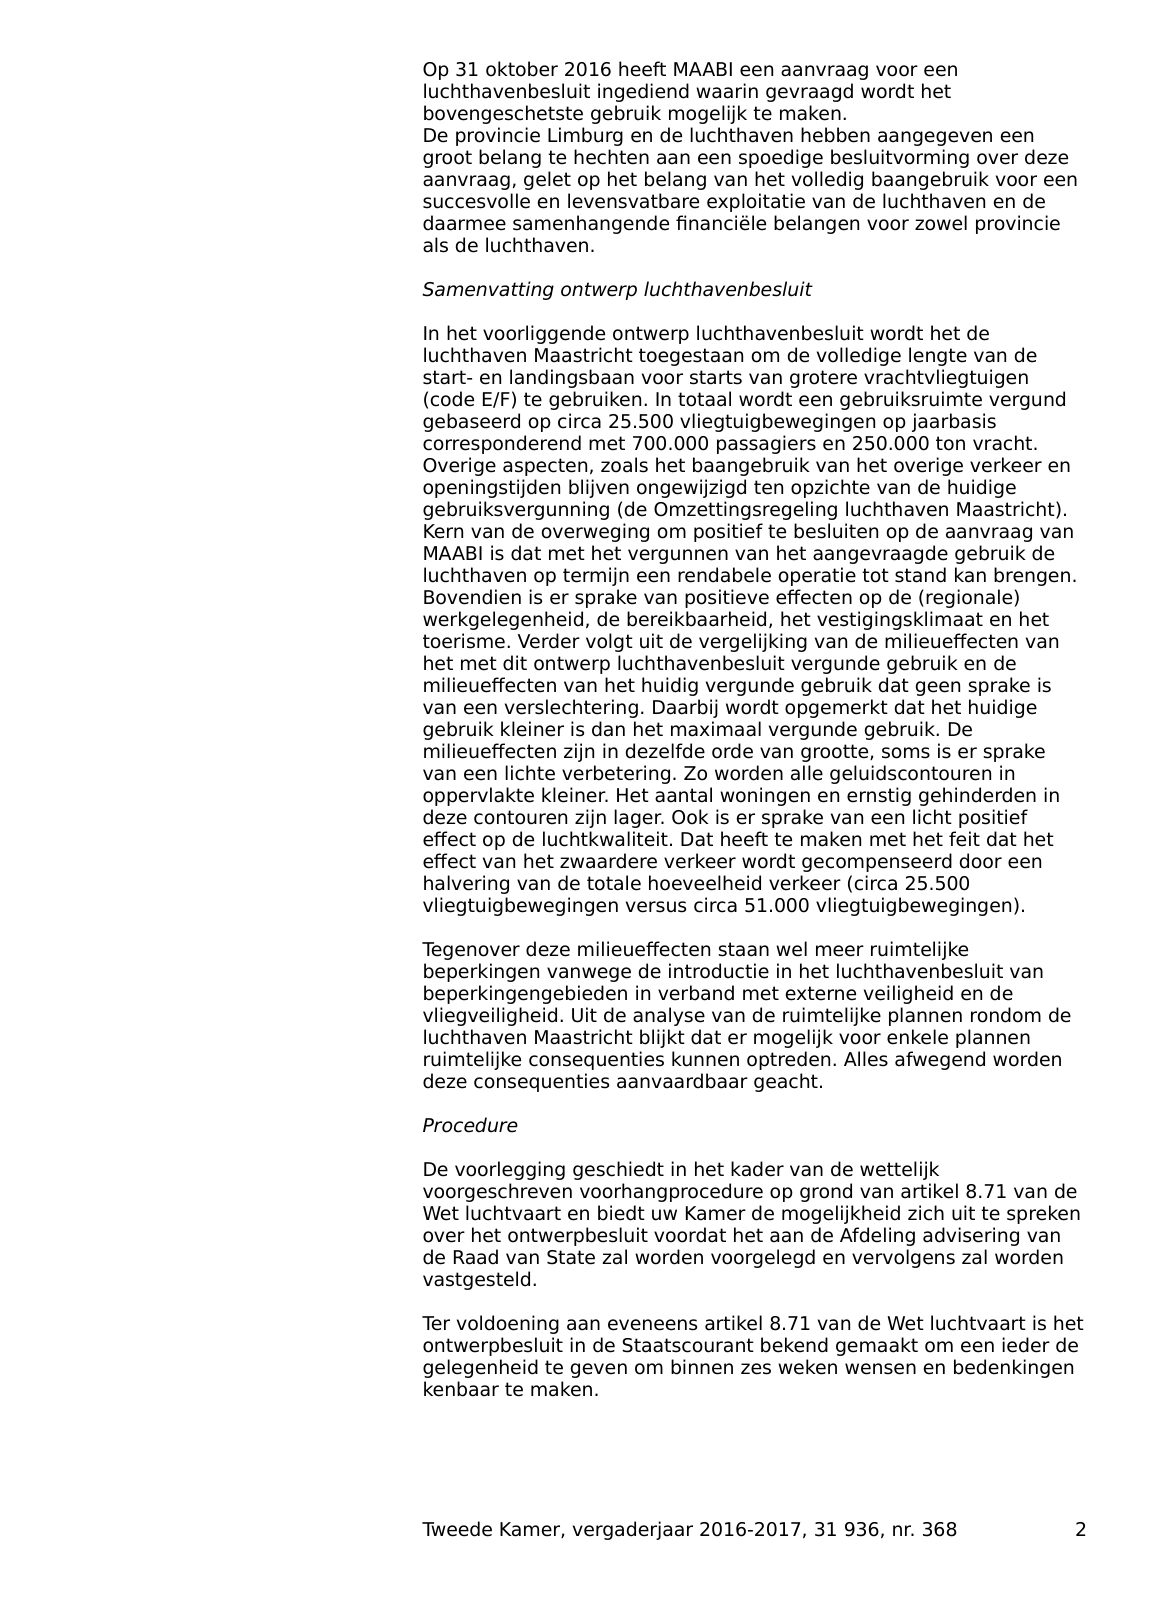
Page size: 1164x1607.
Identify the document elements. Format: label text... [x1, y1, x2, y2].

subtitle Samenvatting ontwerp luchthavenbesluit [422, 279, 1087, 301]
text Op 31 oktober 2016 heeft MAABI een aanvraag voor een luchthavenbesluit ingediend waarin gevraagd wordt het bovengeschetste gebruik mogelijk te maken. [422, 59, 1087, 125]
text De voorlegging geschiedt in het kader van de wettelijk voorgeschreven voorhangprocedure op grond van artikel 8.71 van de Wet luchtvaart en biedt uw Kamer de mogelijkheid zich uit te spreken over het ontwerpbesluit voordat het aan de Afdeling advisering van de Raad van State zal worden voorgelegd en vervolgens zal worden vastgesteld. [422, 1159, 1087, 1291]
text Ter voldoening aan eveneens artikel 8.71 van de Wet luchtvaart is het ontwerpbesluit in de Staatscourant bekend gemaakt om een ieder de gelegenheid te geven om binnen zes weken wensen en bedenkingen kenbaar te maken. [422, 1313, 1087, 1401]
text Tegenover deze milieueffecten staan wel meer ruimtelijke beperkingen vanwege de introductie in het luchthavenbesluit van beperkingengebieden in verband met externe veiligheid en de vliegveiligheid. Uit de analyse van de ruimtelijke plannen rondom de luchthaven Maastricht blijkt dat er mogelijk voor enkele plannen ruimtelijke consequenties kunnen optreden. Alles afwegend worden deze consequenties aanvaardbaar geacht. [422, 939, 1087, 1093]
text Kern van de overweging om positief te besluiten op de aanvraag van MAABI is dat met het vergunnen van het aangevraagde gebruik de luchthaven op termijn een rendabele operatie tot stand kan brengen. Bovendien is er sprake van positieve effecten op de (regionale) werkgelegenheid, de bereikbaarheid, het vestigingsklimaat en het toerisme. Verder volgt uit de vergelijking van de milieueffecten van het met dit ontwerp luchthavenbesluit vergunde gebruik en de milieueffecten van het huidig vergunde gebruik dat geen sprake is van een verslechtering. Daarbij wordt opgemerkt dat het huidige gebruik kleiner is dan het maximaal vergunde gebruik. De milieueffecten zijn in dezelfde orde van grootte, soms is er sprake van een lichte verbetering. Zo worden alle geluidscontouren in oppervlakte kleiner. Het aantal woningen en ernstig gehinderden in deze contouren zijn lager. Ook is er sprake van een licht positief effect op de luchtkwaliteit. Dat heeft te maken met het feit dat het effect van het zwaardere verkeer wordt gecompenseerd door een halvering van de totale hoeveelheid verkeer (circa 25.500 vliegtuigbewegingen versus circa 51.000 vliegtuigbewegingen). [422, 521, 1087, 917]
text De provincie Limburg en de luchthaven hebben aangegeven een groot belang te hechten aan een spoedige besluitvorming over deze aanvraag, gelet op het belang van het volledig baangebruik voor een succesvolle en levensvatbare exploitatie van de luchthaven en de daarmee samenhangende financiële belangen voor zowel provincie als de luchthaven. [422, 125, 1087, 257]
text In het voorliggende ontwerp luchthavenbesluit wordt het de luchthaven Maastricht toegestaan om de volledige lengte van de start- en landingsbaan voor starts van grotere vrachtvliegtuigen (code E/F) te gebruiken. In totaal wordt een gebruiksruimte vergund gebaseerd op circa 25.500 vliegtuigbewegingen op jaarbasis corresponderend met 700.000 passagiers en 250.000 ton vracht. Overige aspecten, zoals het baangebruik van het overige verkeer en openingstijden blijven ongewijzigd ten opzichte van de huidige gebruiksvergunning (de Omzettingsregeling luchthaven Maastricht). [422, 323, 1087, 521]
subtitle Procedure [422, 1115, 1087, 1137]
